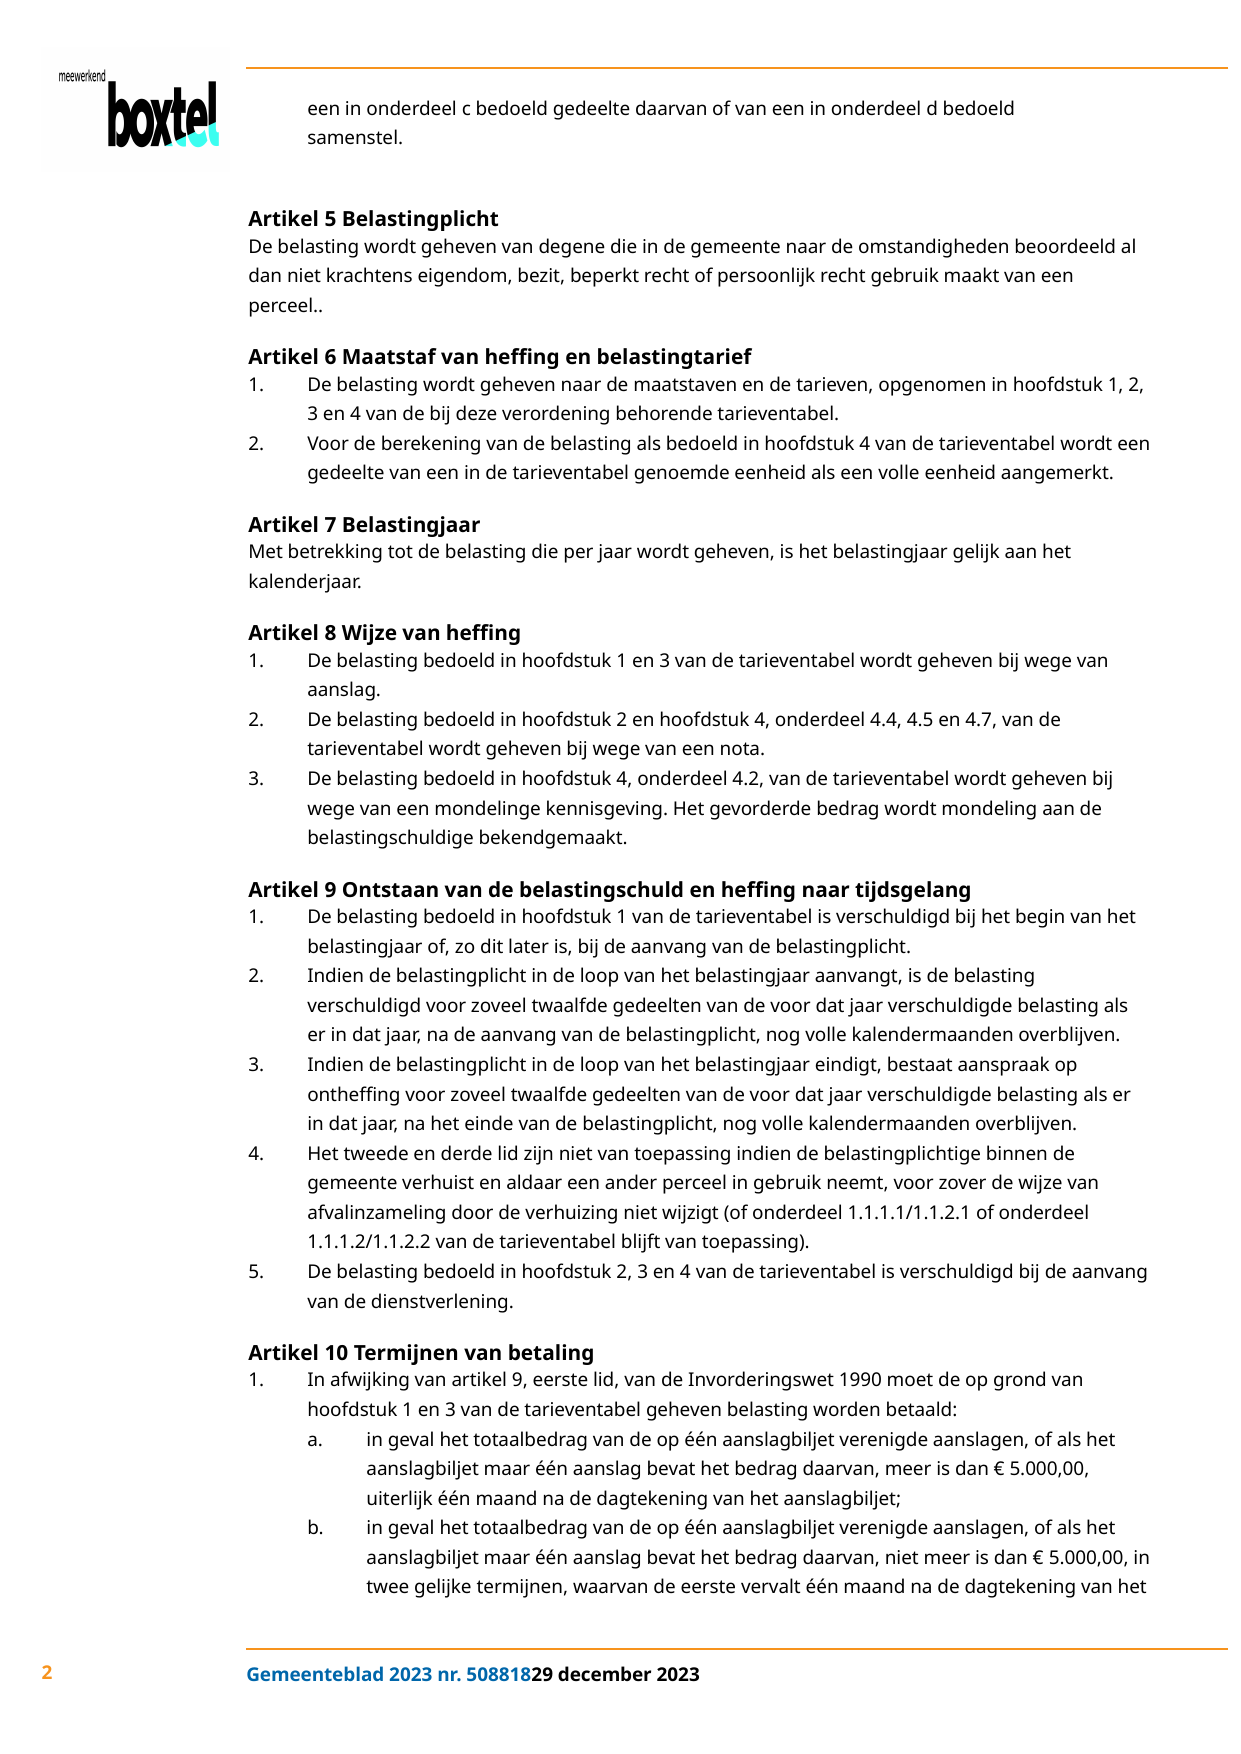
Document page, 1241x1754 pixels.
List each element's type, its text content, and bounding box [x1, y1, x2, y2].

list De belasting bedoeld in hoofdstuk 4, onderdeel 4.2, van de tarieventabel wordt geheven bij wege van een mondelinge kennisgeving. Het gevorderde bedrag wordt mondeling aan de belastingschuldige bekendgemaakt. [248, 765, 1152, 850]
text Met betrekking tot de belasting die per jaar wordt geheven, is het belastingjaar gelijk aan het kalenderjaar. [248, 538, 1152, 594]
list De belasting bedoeld in hoofdstuk 1 en 3 van de tarieventabel wordt geheven bij wege van aanslag. [248, 647, 1152, 702]
list Voor de berekening van de belasting als bedoeld in hoofdstuk 4 van de tarieventabel wordt een gedeelte van een in de tarieventabel genoemde eenheid als een volle eenheid aangemerkt. [248, 430, 1152, 485]
list samenstel. [248, 124, 1152, 150]
list De belasting bedoeld in hoofdstuk 1 van de tarieventabel is verschuldigd bij het begin van het belastingjaar of, zo dit later is, bij de aanvang van de belastingplicht. [248, 903, 1152, 958]
list in geval het totaalbedrag van de op één aanslagbiljet verenigde aanslagen, of als het aanslagbiljet maar één aanslag bevat het bedrag daarvan, meer is dan € 5.000,00, uiterlijk één maand na de dagtekening van het aanslagbiljet; [307, 1426, 1152, 1511]
list De belasting bedoeld in hoofdstuk 2, 3 en 4 van de tarieventabel is verschuldigd bij de aanvang van de dienstverlening. [248, 1258, 1152, 1313]
text Artikel 9 Ontstaan van de belastingschuld en heffing naar tijdsgelang [248, 875, 1152, 903]
list Indien de belastingplicht in de loop van het belastingjaar eindigt, bestaat aanspraak op ontheffing voor zoveel twaalfde gedeelten van de voor dat jaar verschuldigde belasting als er in dat jaar, na het einde van de belastingplicht, nog volle kalendermaanden overblijven. [248, 1051, 1152, 1136]
picture [41, 47, 231, 172]
text Artikel 6 Maatstaf van heffing en belastingtarief [248, 342, 1152, 371]
text Artikel 8 Wijze van heffing [248, 618, 1152, 647]
text De belasting wordt geheven van degene die in de gemeente naar de omstandigheden beoordeeld al dan niet krachtens eigendom, bezit, beperkt recht of persoonlijk recht gebruik maakt van een perceel.. [248, 233, 1152, 318]
list In afwijking van artikel 9, eerste lid, van de Invorderingswet 1990 moet de op grond van hoofdstuk 1 en 3 van de tarieventabel geheven belasting worden betaald: [248, 1367, 1152, 1422]
list in geval het totaalbedrag van de op één aanslagbiljet verenigde aanslagen, of als het aanslagbiljet maar één aanslag bevat het bedrag daarvan, niet meer is dan € 5.000,00, in twee gelijke termijnen, waarvan de eerste vervalt één maand na de dagtekening van het [307, 1514, 1152, 1599]
text Artikel 5 Belastingplicht [248, 204, 1152, 233]
list De belasting bedoeld in hoofdstuk 2 en hoofdstuk 4, onderdeel 4.4, 4.5 en 4.7, van de tarieventabel wordt geheven bij wege van een nota. [248, 706, 1152, 761]
list Indien de belastingplicht in de loop van het belastingjaar aanvangt, is de belasting verschuldigd voor zoveel twaalfde gedeelten van de voor dat jaar verschuldigde belasting als er in dat jaar, na de aanvang van de belastingplicht, nog volle kalendermaanden overblijven. [248, 962, 1152, 1047]
list Het tweede en derde lid zijn niet van toepassing indien de belastingplichtige binnen de gemeente verhuist en aldaar een ander perceel in gebruik neemt, voor zover de wijze van afvalinzameling door de verhuizing niet wijzigt (of onderdeel 1.1.1.1/1.1.2.1 of onderdeel 1.1.1.2/1.1.2.2 van de tarieventabel blijft van toepassing). [248, 1140, 1152, 1254]
list De belasting wordt geheven naar de maatstaven en de tarieven, opgenomen in hoofdstuk 1, 2, 3 en 4 van de bij deze verordening behorende tarieventabel. [248, 371, 1152, 426]
text Artikel 7 Belastingjaar [248, 510, 1152, 538]
list een in onderdeel c bedoeld gedeelte daarvan of van een in onderdeel d bedoeld [248, 95, 1152, 121]
text Artikel 10 Termijnen van betaling [248, 1338, 1152, 1367]
